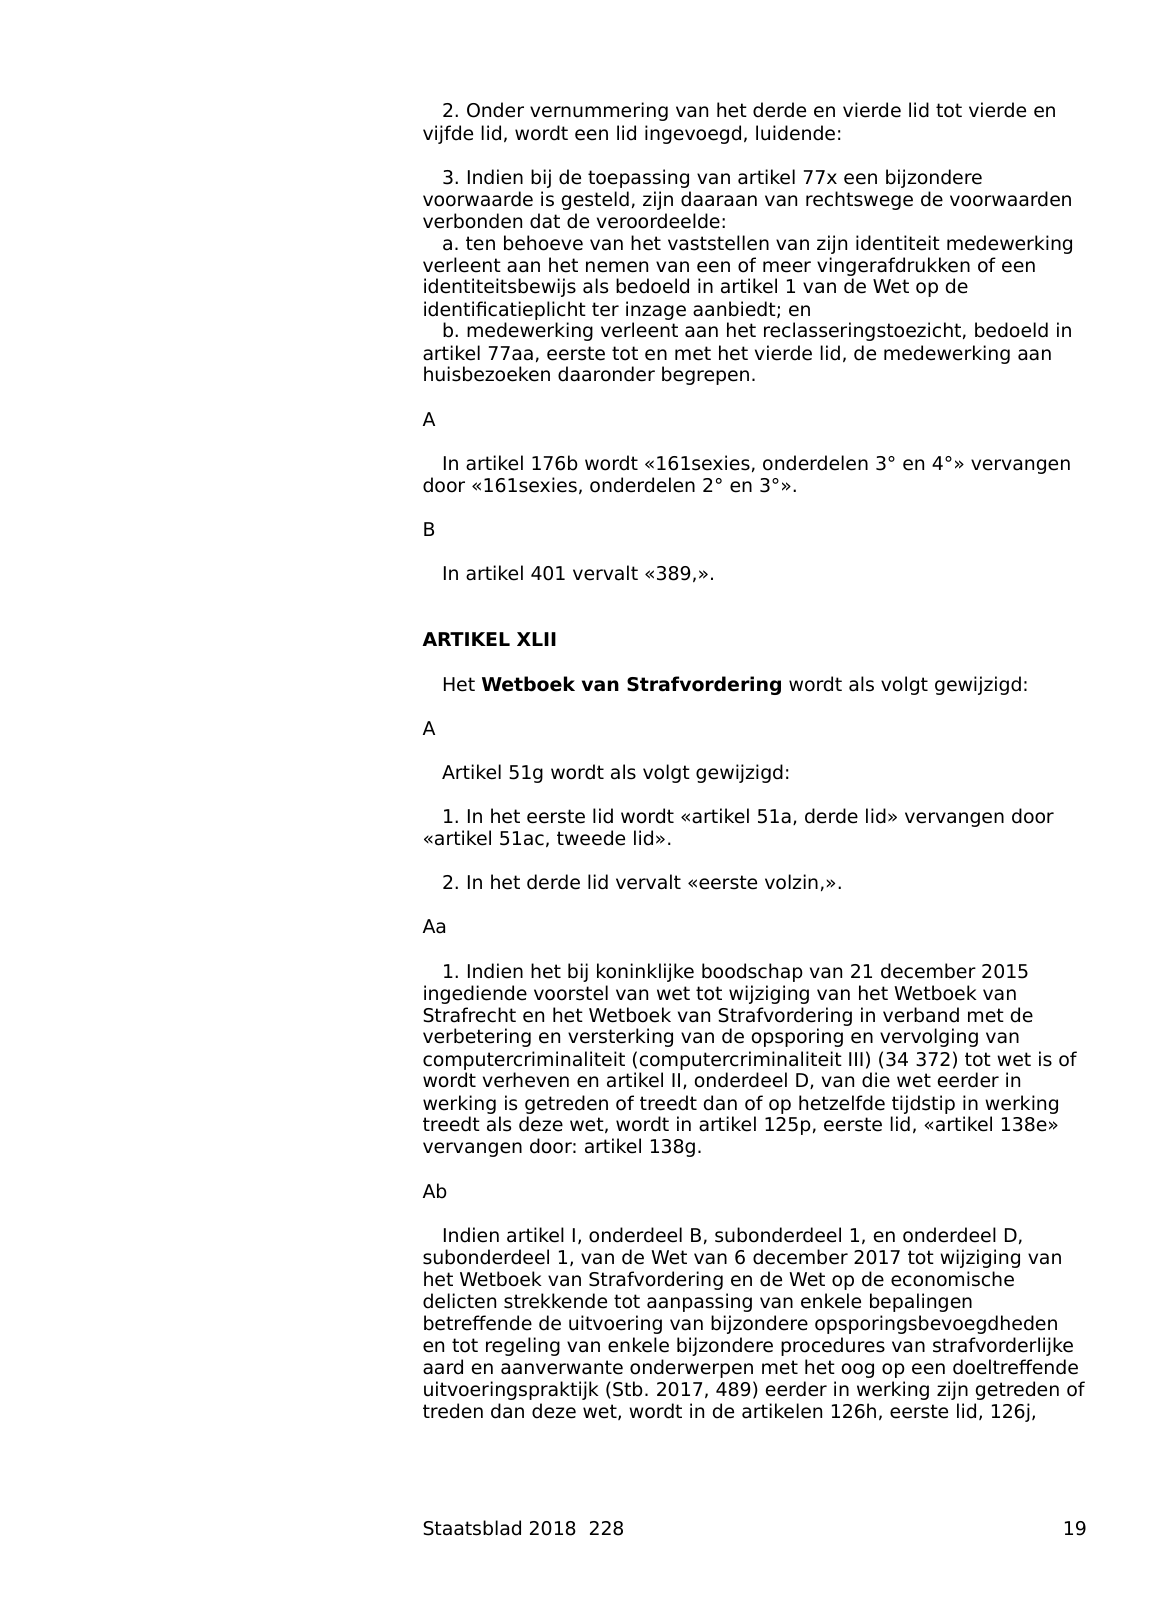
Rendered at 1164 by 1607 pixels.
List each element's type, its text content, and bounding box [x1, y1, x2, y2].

text A [422, 408, 1087, 431]
text In artikel 401 vervalt «389,». [422, 563, 1087, 585]
text A [422, 718, 1087, 740]
text 1. Indien het bij koninklijke boodschap van 21 december 2015 ingediende voorstel van wet tot wijziging van het Wetboek van Strafrecht en het Wetboek van Strafvordering in verband met de verbetering en versterking van de opsporing en vervolging van computercriminaliteit (computercriminaliteit III) (34 372) tot wet is of wordt verheven en artikel II, onderdeel D, van die wet eerder in werking is getreden of treedt dan of op hetzelfde tijdstip in werking treedt als deze wet, wordt in artikel 125p, eerste lid, «artikel 138e» vervangen door: artikel 138g. [422, 961, 1087, 1158]
text 2. Onder vernummering van het derde en vierde lid tot vierde en vijfde lid, wordt een lid ingevoegd, luidende: [422, 100, 1087, 144]
text 3. Indien bij de toepassing van artikel 77x een bijzondere voorwaarde is gesteld, zijn daaraan van rechtswege de voorwaarden verbonden dat de veroordeelde: [422, 167, 1087, 232]
subtitle ARTIKEL XLII [422, 629, 1087, 651]
text Artikel 51g wordt als volgt gewijzigd: [422, 762, 1087, 784]
text Indien artikel I, onderdeel B, subonderdeel 1, en onderdeel D, subonderdeel 1, van de Wet van 6 december 2017 tot wijziging van het Wetboek van Strafvordering en de Wet op de economische delicten strekkende tot aanpassing van enkele bepalingen betreffende de uitvoering van bijzondere opsporingsbevoegdheden en tot regeling van enkele bijzondere procedures van strafvorderlijke aard en aanverwante onderwerpen met het oog op een doeltreffende uitvoeringspraktijk (Stb. 2017, 489) eerder in werking zijn getreden of treden dan deze wet, wordt in de artikelen 126h, eerste lid, 126j, [422, 1225, 1087, 1422]
text Aa [422, 916, 1087, 938]
text b. medewerking verleent aan het reclasseringstoezicht, bedoeld in artikel 77aa, eerste tot en met het vierde lid, de medewerking aan huisbezoeken daaronder begrepen. [422, 320, 1087, 386]
text Ab [422, 1181, 1087, 1202]
text B [422, 519, 1087, 541]
text Het Wetboek van Strafvordering wordt als volgt gewijzigd: [422, 673, 1087, 696]
text a. ten behoeve van het vaststellen van zijn identiteit medewerking verleent aan het nemen van een of meer vingerafdrukken of een identiteitsbewijs als bedoeld in artikel 1 van de Wet op de identificatieplicht ter inzage aanbiedt; en [422, 232, 1087, 320]
text In artikel 176b wordt «161sexies, onderdelen 3° en 4°» vervangen door «161sexies, onderdelen 2° en 3°». [422, 453, 1087, 497]
text 2. In het derde lid vervalt «eerste volzin,». [422, 872, 1087, 894]
text 1. In het eerste lid wordt «artikel 51a, derde lid» vervangen door «artikel 51ac, tweede lid». [422, 806, 1087, 850]
